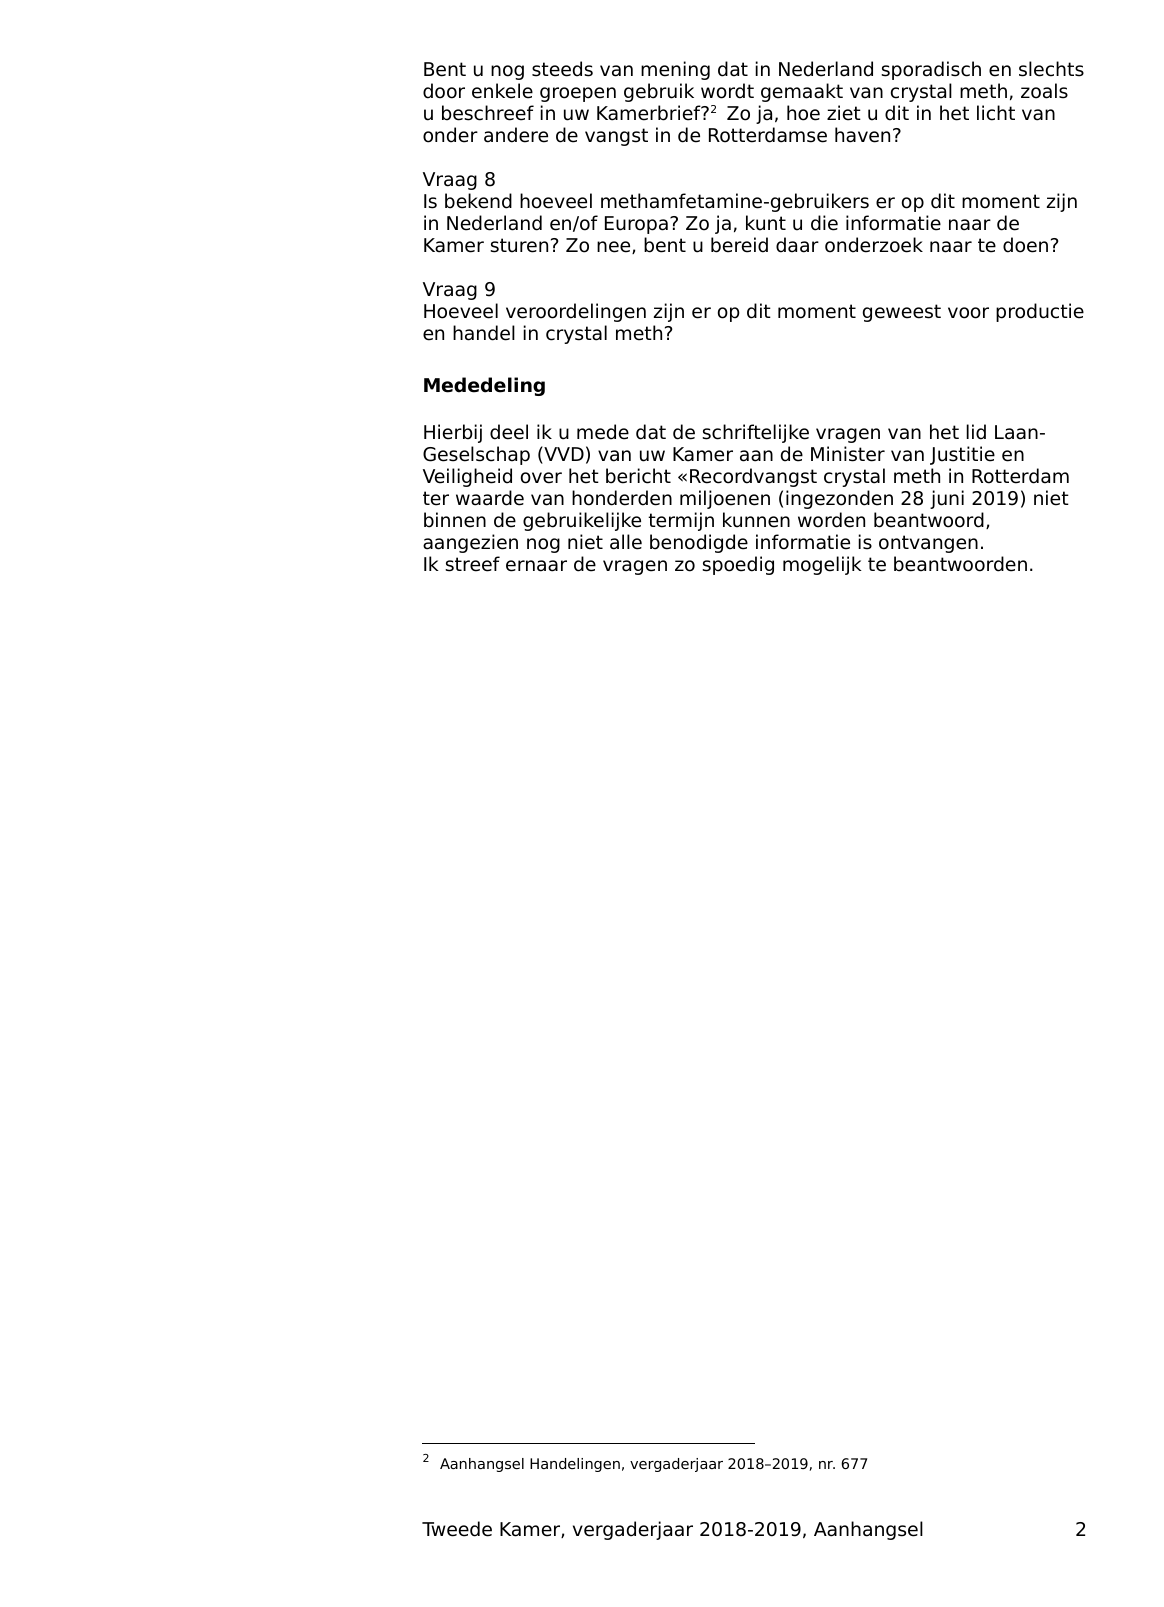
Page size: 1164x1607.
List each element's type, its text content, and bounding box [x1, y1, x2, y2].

text Aanhangsel Handelingen, vergaderjaar 2018–2019, nr. 677 [422, 1452, 1087, 1474]
text Ik streef ernaar de vragen zo spoedig mogelijk te beantwoorden. [422, 554, 1087, 576]
text Hierbij deel ik u mede dat de schriftelijke vragen van het lid Laan-Geselschap (VVD) van uw Kamer aan de Minister van Justitie en Veiligheid over het bericht «Recordvangst crystal meth in Rotterdam ter waarde van honderden miljoenen (ingezonden 28 juni 2019) niet binnen de gebruikelijke termijn kunnen worden beantwoord, aangezien nog niet alle benodigde informatie is ontvangen. [422, 422, 1087, 554]
text Vraag 8 [422, 169, 1087, 191]
subtitle Mededeling [422, 375, 1087, 397]
text Vraag 9 [422, 279, 1087, 301]
text Hoeveel veroordelingen zijn er op dit moment geweest voor productie en handel in crystal meth? [422, 301, 1087, 345]
text Bent u nog steeds van mening dat in Nederland sporadisch en slechts door enkele groepen gebruik wordt gemaakt van crystal meth, zoals u beschreef in uw Kamerbrief? Zo ja, hoe ziet u dit in het licht van onder andere de vangst in de Rotterdamse haven? [422, 59, 1087, 147]
text Is bekend hoeveel methamfetamine-gebruikers er op dit moment zijn in Nederland en/of Europa? Zo ja, kunt u die informatie naar de Kamer sturen? Zo nee, bent u bereid daar onderzoek naar te doen? [422, 191, 1087, 257]
